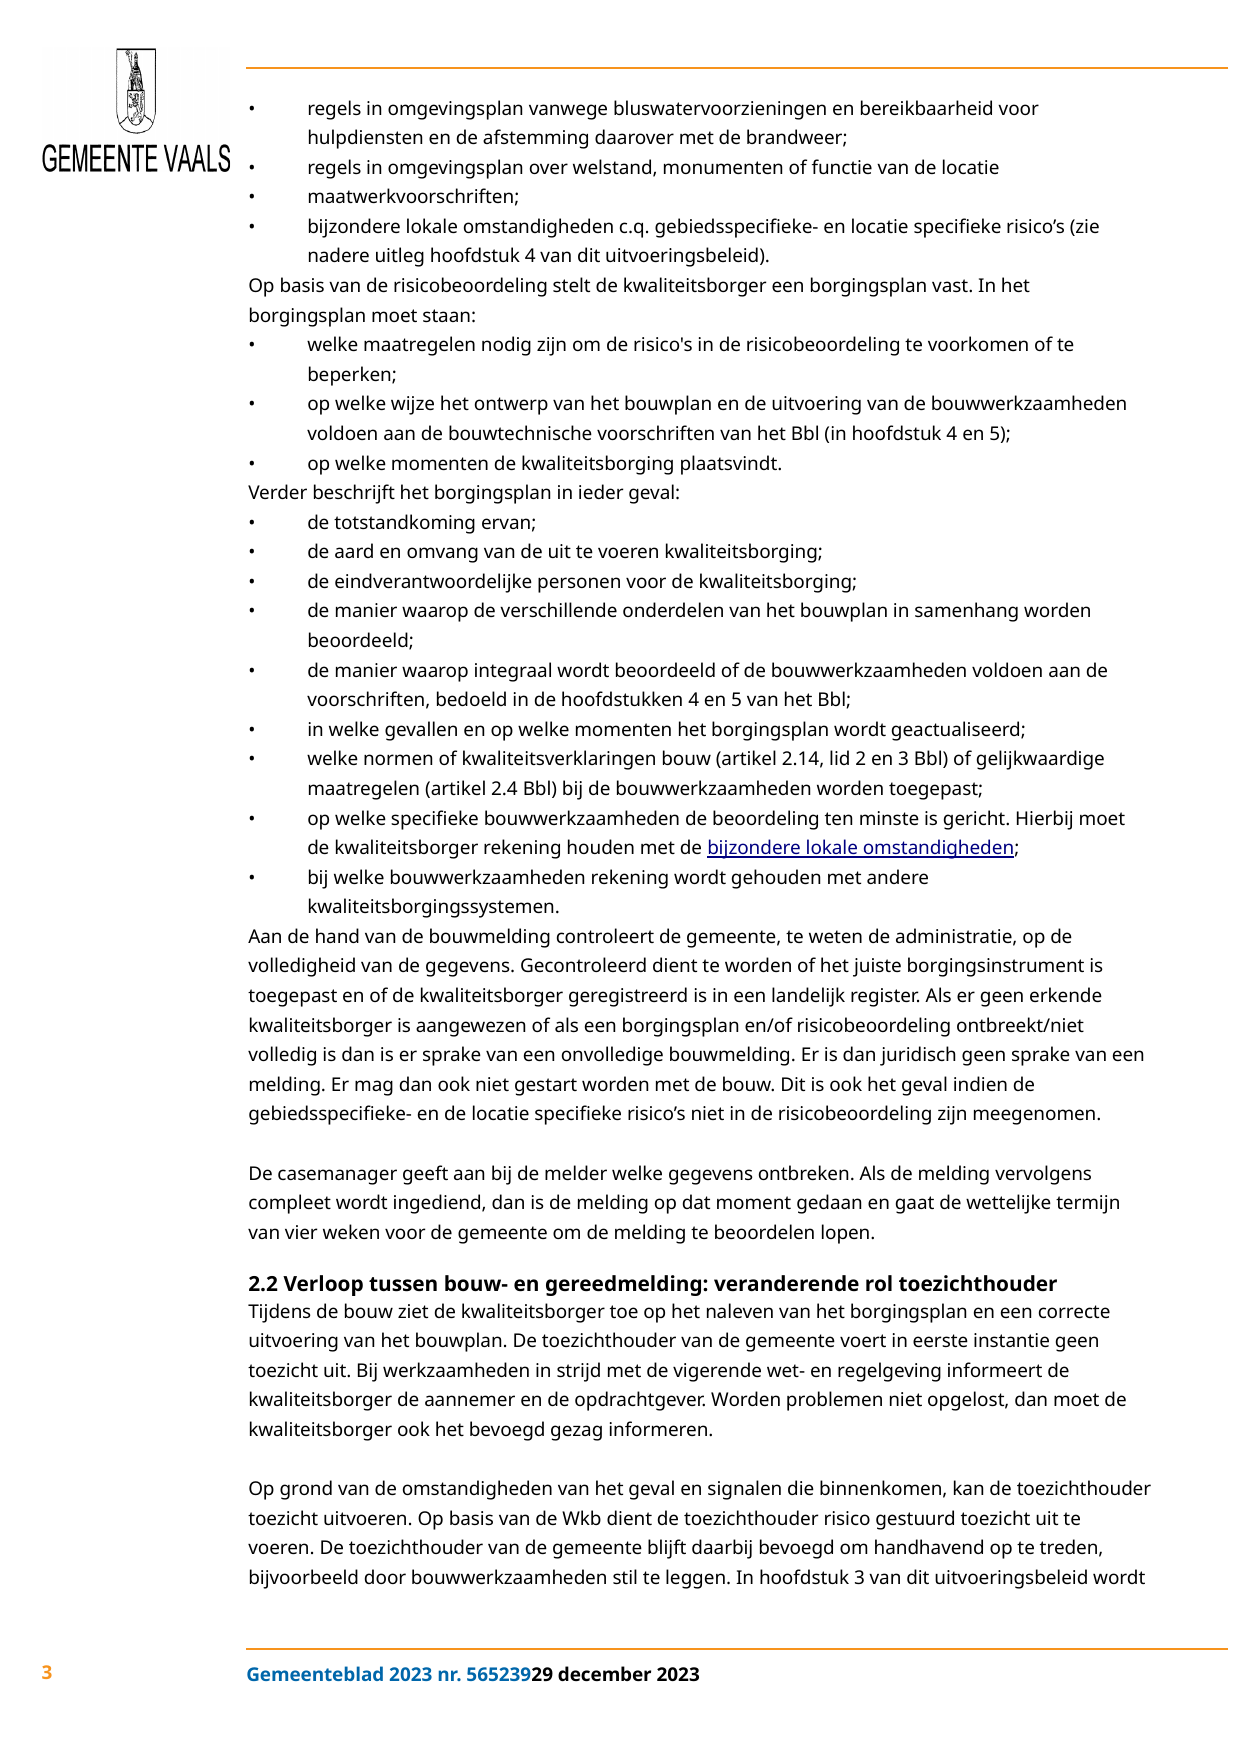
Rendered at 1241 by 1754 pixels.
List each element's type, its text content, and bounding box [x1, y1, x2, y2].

list in welke gevallen en op welke momenten het borgingsplan wordt geactualiseerd; [248, 716, 1152, 742]
text Verder beschrijft het borgingsplan in ieder geval: [248, 479, 1152, 505]
list op welke momenten de kwaliteitsborging plaatsvindt. [248, 450, 1152, 476]
list bijzondere lokale omstandigheden c.q. gebiedsspecifieke- en locatie specifieke risico’s (zie nadere uitleg hoofdstuk 4 van dit uitvoeringsbeleid). [248, 213, 1152, 268]
list de manier waarop integraal wordt beoordeeld of de bouwwerkzaamheden voldoen aan de voorschriften, bedoeld in de hoofdstukken 4 en 5 van het Bbl; [248, 657, 1152, 712]
text Op grond van de omstandigheden van het geval en signalen die binnenkomen, kan de toezichthouder toezicht uitvoeren. Op basis van de Wkb dient de toezichthouder risico gestuurd toezicht uit te voeren. De toezichthouder van de gemeente blijft daarbij bevoegd om handhavend op te treden, bijvoorbeeld door bouwwerkzaamheden stil te leggen. In hoofdstuk 3 van dit uitvoeringsbeleid wordt [248, 1475, 1152, 1590]
list maatwerkvoorschriften; [248, 183, 1152, 209]
list de aard en omvang van de uit te voeren kwaliteitsborging; [248, 538, 1152, 564]
list regels in omgevingsplan vanwege bluswatervoorzieningen en bereikbaarheid voor hulpdiensten en de afstemming daarover met de brandweer; [248, 95, 1152, 150]
text Tijdens de bouw ziet de kwaliteitsborger toe op het naleven van het borgingsplan en een correcte uitvoering van het bouwplan. De toezichthouder van de gemeente voert in eerste instantie geen toezicht uit. Bij werkzaamheden in strijd met de vigerende wet- en regelgeving informeert de kwaliteitsborger de aannemer en de opdrachtgever. Worden problemen niet opgelost, dan moet de kwaliteitsborger ook het bevoegd gezag informeren. [248, 1298, 1152, 1442]
list welke normen of kwaliteitsverklaringen bouw (artikel 2.14, lid 2 en 3 Bbl) of gelijkwaardige maatregelen (artikel 2.4 Bbl) bij de bouwwerkzaamheden worden toegepast; [248, 746, 1152, 801]
text Op basis van de risicobeoordeling stelt de kwaliteitsborger een borgingsplan vast. In het borgingsplan moet staan: [248, 272, 1152, 328]
list regels in omgevingsplan over welstand, monumenten of functie van de locatie [248, 154, 1152, 180]
text 2.2 Verloop tussen bouw- en gereedmelding: veranderende rol toezichthouder [248, 1269, 1152, 1298]
list welke maatregelen nodig zijn om de risico's in de risicobeoordeling te voorkomen of te beperken; [248, 331, 1152, 387]
text De casemanager geeft aan bij de melder welke gegevens ontbreken. Als de melding vervolgens compleet wordt ingediend, dan is de melding op dat moment gedaan en gaat de wettelijke termijn van vier weken voor de gemeente om de melding te beoordelen lopen. [248, 1160, 1152, 1245]
list de manier waarop de verschillende onderdelen van het bouwplan in samenhang worden beoordeeld; [248, 598, 1152, 653]
list op welke specifieke bouwwerkzaamheden de beoordeling ten minste is gericht. Hierbij moet de kwaliteitsborger rekening houden met de bijzondere lokale omstandigheden; [248, 805, 1152, 860]
list op welke wijze het ontwerp van het bouwplan en de uitvoering van de bouwwerkzaamheden voldoen aan de bouwtechnische voorschriften van het Bbl (in hoofdstuk 4 en 5); [248, 391, 1152, 446]
text Aan de hand van de bouwmelding controleert de gemeente, te weten de administratie, op de volledigheid van de gegevens. Gecontroleerd dient te worden of het juiste borgingsinstrument is toegepast en of de kwaliteitsborger geregistreerd is in een landelijk register. Als er geen erkende kwaliteitsborger is aangewezen of als een borgingsplan en/of risicobeoordeling ontbreekt/niet volledig is dan is er sprake van een onvolledige bouwmelding. Er is dan juridisch geen sprake van een melding. Er mag dan ook niet gestart worden met de bouw. Dit is ook het geval indien de gebiedsspecifieke- en de locatie specifieke risico’s niet in de risicobeoordeling zijn meegenomen. [248, 923, 1152, 1126]
list de eindverantwoordelijke personen voor de kwaliteitsborging; [248, 568, 1152, 594]
picture [41, 47, 231, 172]
list bij welke bouwwerkzaamheden rekening wordt gehouden met andere kwaliteitsborgingssystemen. [248, 864, 1152, 919]
list de totstandkoming ervan; [248, 509, 1152, 535]
